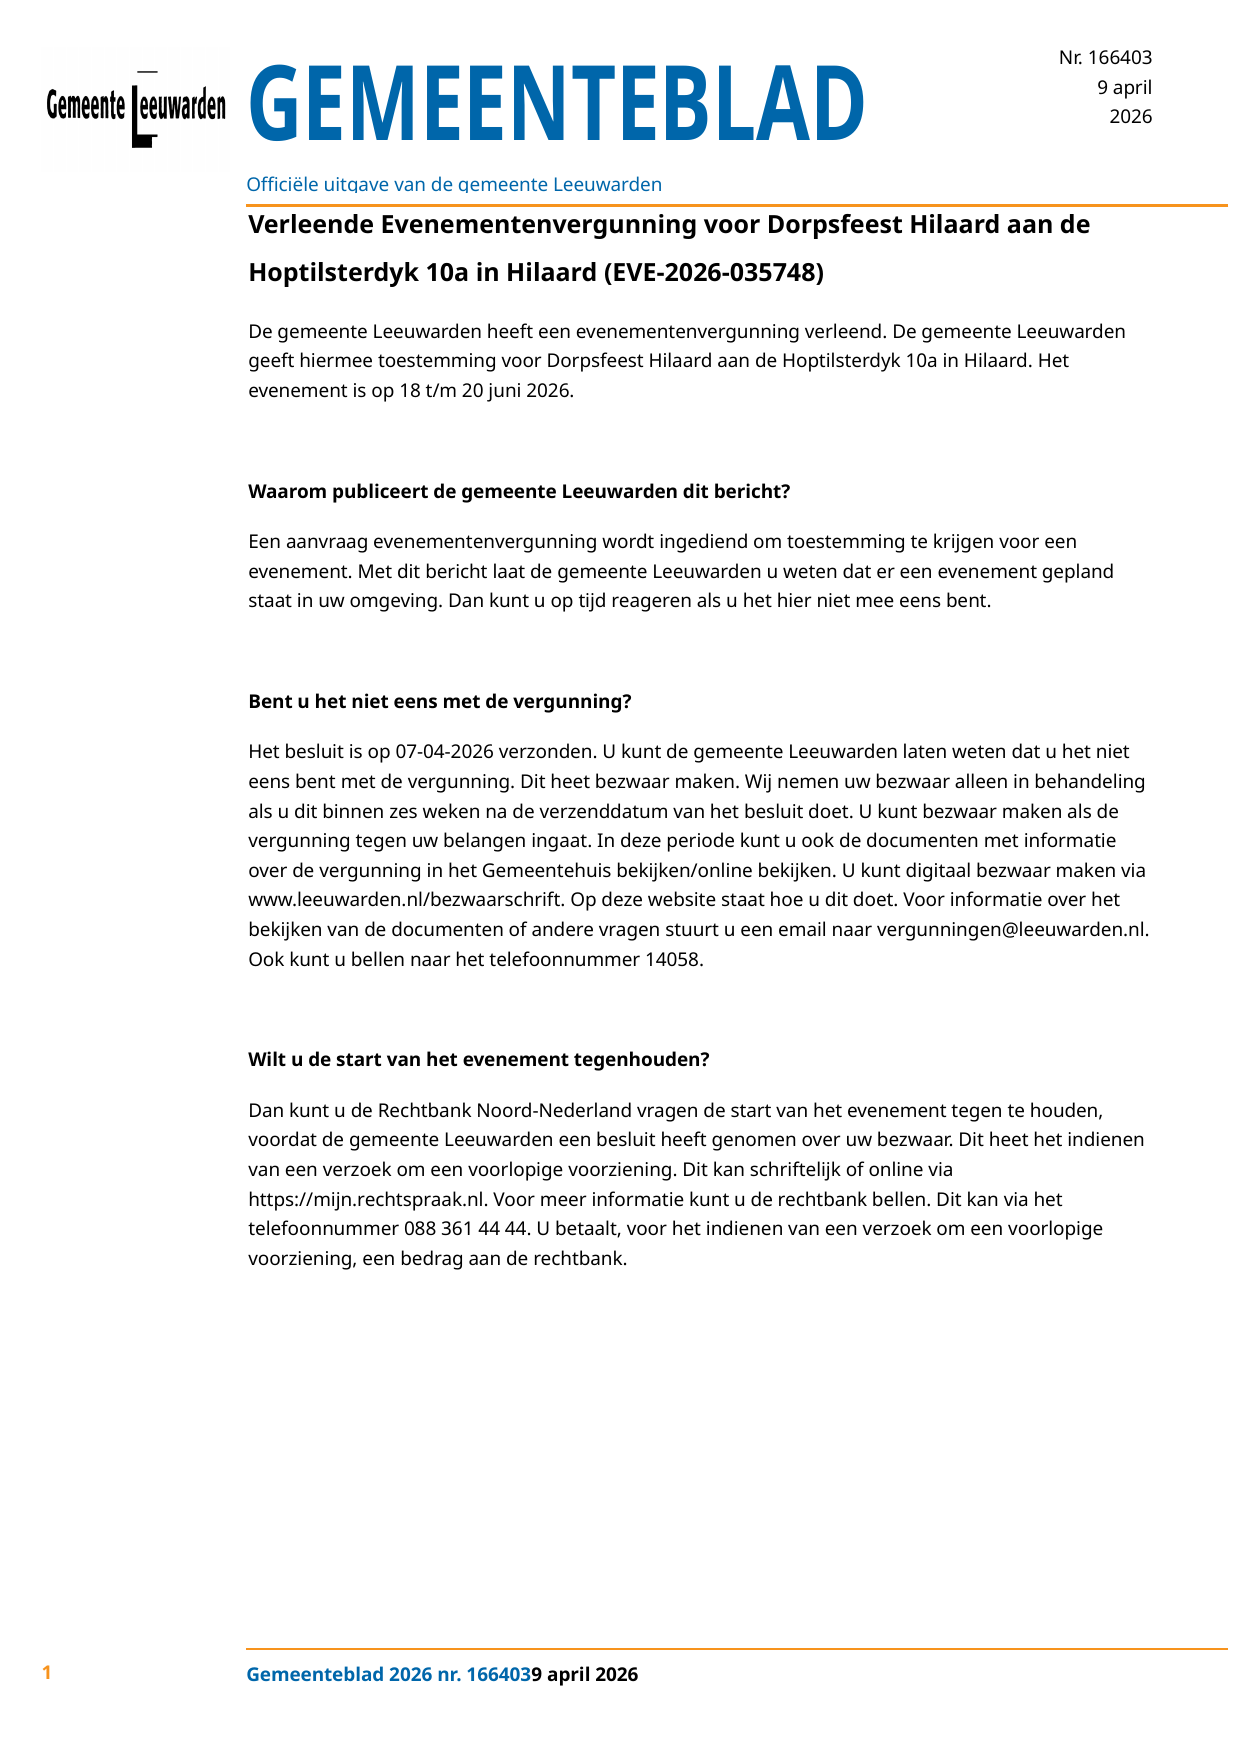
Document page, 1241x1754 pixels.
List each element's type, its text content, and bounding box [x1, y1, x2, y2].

picture [41, 47, 231, 172]
text Dan kunt u de Rechtbank Noord-Nederland vragen de start van het evenement tegen te houden, voordat de gemeente Leeuwarden een besluit heeft genomen over uw bezwaar. Dit heet het indienen van een verzoek om een voorlopige voorziening. Dit kan schriftelijk of online via https://mijn.rechtspraak.nl. Voor meer informatie kunt u de rechtbank bellen. Dit kan via het telefoonnummer 088 361 44 44. U betaalt, voor het indienen van een verzoek om een voorlopige voorziening, een bedrag aan de rechtbank. [248, 1097, 1152, 1271]
text De gemeente Leeuwarden heeft een evenementenvergunning verleend. De gemeente Leeuwarden geeft hiermee toestemming voor Dorpsfeest Hilaard aan de Hoptilsterdyk 10a in Hilaard. Het evenement is op 18 t/m 20 juni 2026. [248, 318, 1152, 403]
text Bent u het niet eens met de vergunning? [248, 688, 1152, 714]
text Wilt u de start van het evenement tegenhouden? [248, 1047, 1152, 1072]
text Een aanvraag evenementenvergunning wordt ingediend om toestemming te krijgen voor een evenement. Met dit bericht laat de gemeente Leeuwarden u weten dat er een evenement gepland staat in uw omgeving. Dan kunt u op tijd reageren als u het hier niet mee eens bent. [248, 528, 1152, 613]
text Het besluit is op 07-04-2026 verzonden. U kunt de gemeente Leeuwarden laten weten dat u het niet eens bent met de vergunning. Dit heet bezwaar maken. Wij nemen uw bezwaar alleen in behandeling als u dit binnen zes weken na de verzenddatum van het besluit doet. U kunt bezwaar maken als de vergunning tegen uw belangen ingaat. In deze periode kunt u ook de documenten met informatie over de vergunning in het Gemeentehuis bekijken/online bekijken. U kunt digitaal bezwaar maken via www.leeuwarden.nl/bezwaarschrift. Op deze website staat hoe u dit doet. Voor informatie over het bekijken van de documenten of andere vragen stuurt u een email naar vergunningen@leeuwarden.nl. Ook kunt u bellen naar het telefoonnummer 14058. [248, 739, 1152, 972]
text Waarom publiceert de gemeente Leeuwarden dit bericht? [248, 478, 1152, 504]
text Verleende Evenementenvergunning voor Dorpsfeest Hilaard aan de Hoptilsterdyk 10a in Hilaard (EVE-2026-035748) [248, 207, 1152, 288]
